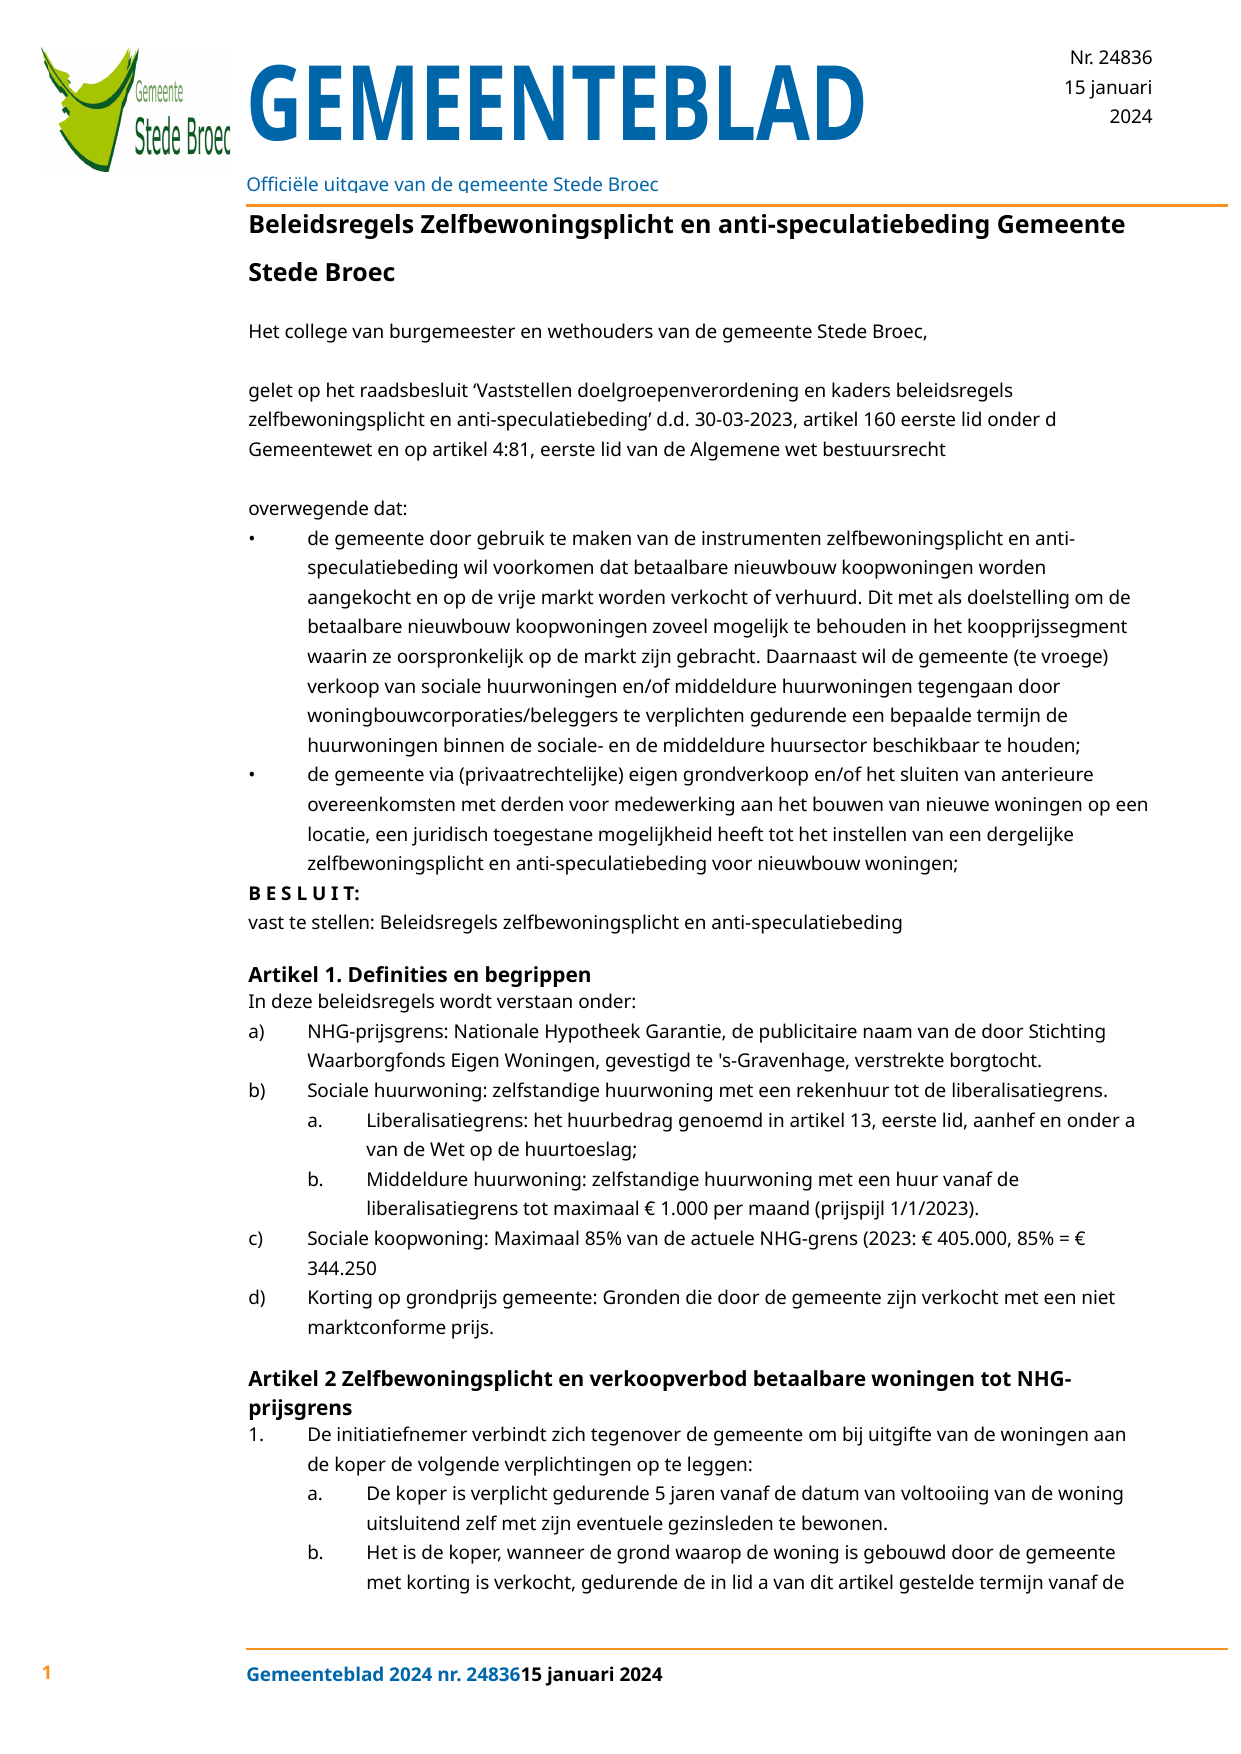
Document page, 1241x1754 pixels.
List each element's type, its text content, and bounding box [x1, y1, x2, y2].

text B E S L U I T: [248, 880, 1152, 906]
text Artikel 2 Zelfbewoningsplicht en verkoopverbod betaalbare woningen tot NHG-prijsgrens [248, 1364, 1152, 1421]
picture [41, 47, 231, 172]
list Liberalisatiegrens: het huurbedrag genoemd in artikel 13, eerste lid, aanhef en onder a van de Wet op de huurtoeslag; [307, 1107, 1152, 1162]
text Het college van burgemeester en wethouders van de gemeente Stede Broec, [248, 318, 1152, 344]
list Sociale huurwoning: zelfstandige huurwoning met een rekenhuur tot de liberalisatiegrens. [248, 1077, 1152, 1103]
list de gemeente via (privaatrechtelijke) eigen grondverkoop en/of het sluiten van anterieure overeenkomsten met derden voor medewerking aan het bouwen van nieuwe woningen op een locatie, een juridisch toegestane mogelijkheid heeft tot het instellen van een dergelijke zelfbewoningsplicht en anti-speculatiebeding voor nieuwbouw woningen; [248, 762, 1152, 876]
list Sociale koopwoning: Maximaal 85% van de actuele NHG-grens (2023: € 405.000, 85% = € 344.250 [248, 1225, 1152, 1280]
text Beleidsregels Zelfbewoningsplicht en anti-speculatiebeding Gemeente Stede Broec [248, 207, 1152, 288]
list Middeldure huurwoning: zelfstandige huurwoning met een huur vanaf de liberalisatiegrens tot maximaal € 1.000 per maand (prijspijl 1/1/2023). [307, 1166, 1152, 1221]
list NHG-prijsgrens: Nationale Hypotheek Garantie, de publicitaire naam van de door Stichting Waarborgfonds Eigen Woningen, gevestigd te 's-Gravenhage, verstrekte borgtocht. [248, 1018, 1152, 1073]
list Korting op grondprijs gemeente: Gronden die door de gemeente zijn verkocht met een niet marktconforme prijs. [248, 1284, 1152, 1339]
text In deze beleidsregels wordt verstaan onder: [248, 988, 1152, 1014]
text gelet op het raadsbesluit ‘Vaststellen doelgroepenverordening en kaders beleidsregels zelfbewoningsplicht en anti-speculatiebeding’ d.d. 30-03-2023, artikel 160 eerste lid onder d Gemeentewet en op artikel 4:81, eerste lid van de Algemene wet bestuursrecht [248, 377, 1152, 462]
list Het is de koper, wanneer de grond waarop de woning is gebouwd door de gemeente met korting is verkocht, gedurende de in lid a van dit artikel gestelde termijn vanaf de [307, 1539, 1152, 1595]
text vast te stellen: Beleidsregels zelfbewoningsplicht en anti-speculatiebeding [248, 909, 1152, 935]
text Artikel 1. Definities en begrippen [248, 960, 1152, 988]
text overwegende dat: [248, 495, 1152, 521]
list De initiatiefnemer verbindt zich tegenover de gemeente om bij uitgifte van de woningen aan de koper de volgende verplichtingen op te leggen: [248, 1421, 1152, 1476]
list De koper is verplicht gedurende 5 jaren vanaf de datum van voltooiing van de woning uitsluitend zelf met zijn eventuele gezinsleden te bewonen. [307, 1480, 1152, 1536]
list de gemeente door gebruik te maken van de instrumenten zelfbewoningsplicht en anti-speculatiebeding wil voorkomen dat betaalbare nieuwbouw koopwoningen worden aangekocht en op de vrije markt worden verkocht of verhuurd. Dit met als doelstelling om de betaalbare nieuwbouw koopwoningen zoveel mogelijk te behouden in het koopprijssegment waarin ze oorspronkelijk op de markt zijn gebracht. Daarnaast wil de gemeente (te vroege) verkoop van sociale huurwoningen en/of middeldure huurwoningen tegengaan door woningbouwcorporaties/beleggers te verplichten gedurende een bepaalde termijn de huurwoningen binnen de sociale- en de middeldure huursector beschikbaar te houden; [248, 525, 1152, 758]
